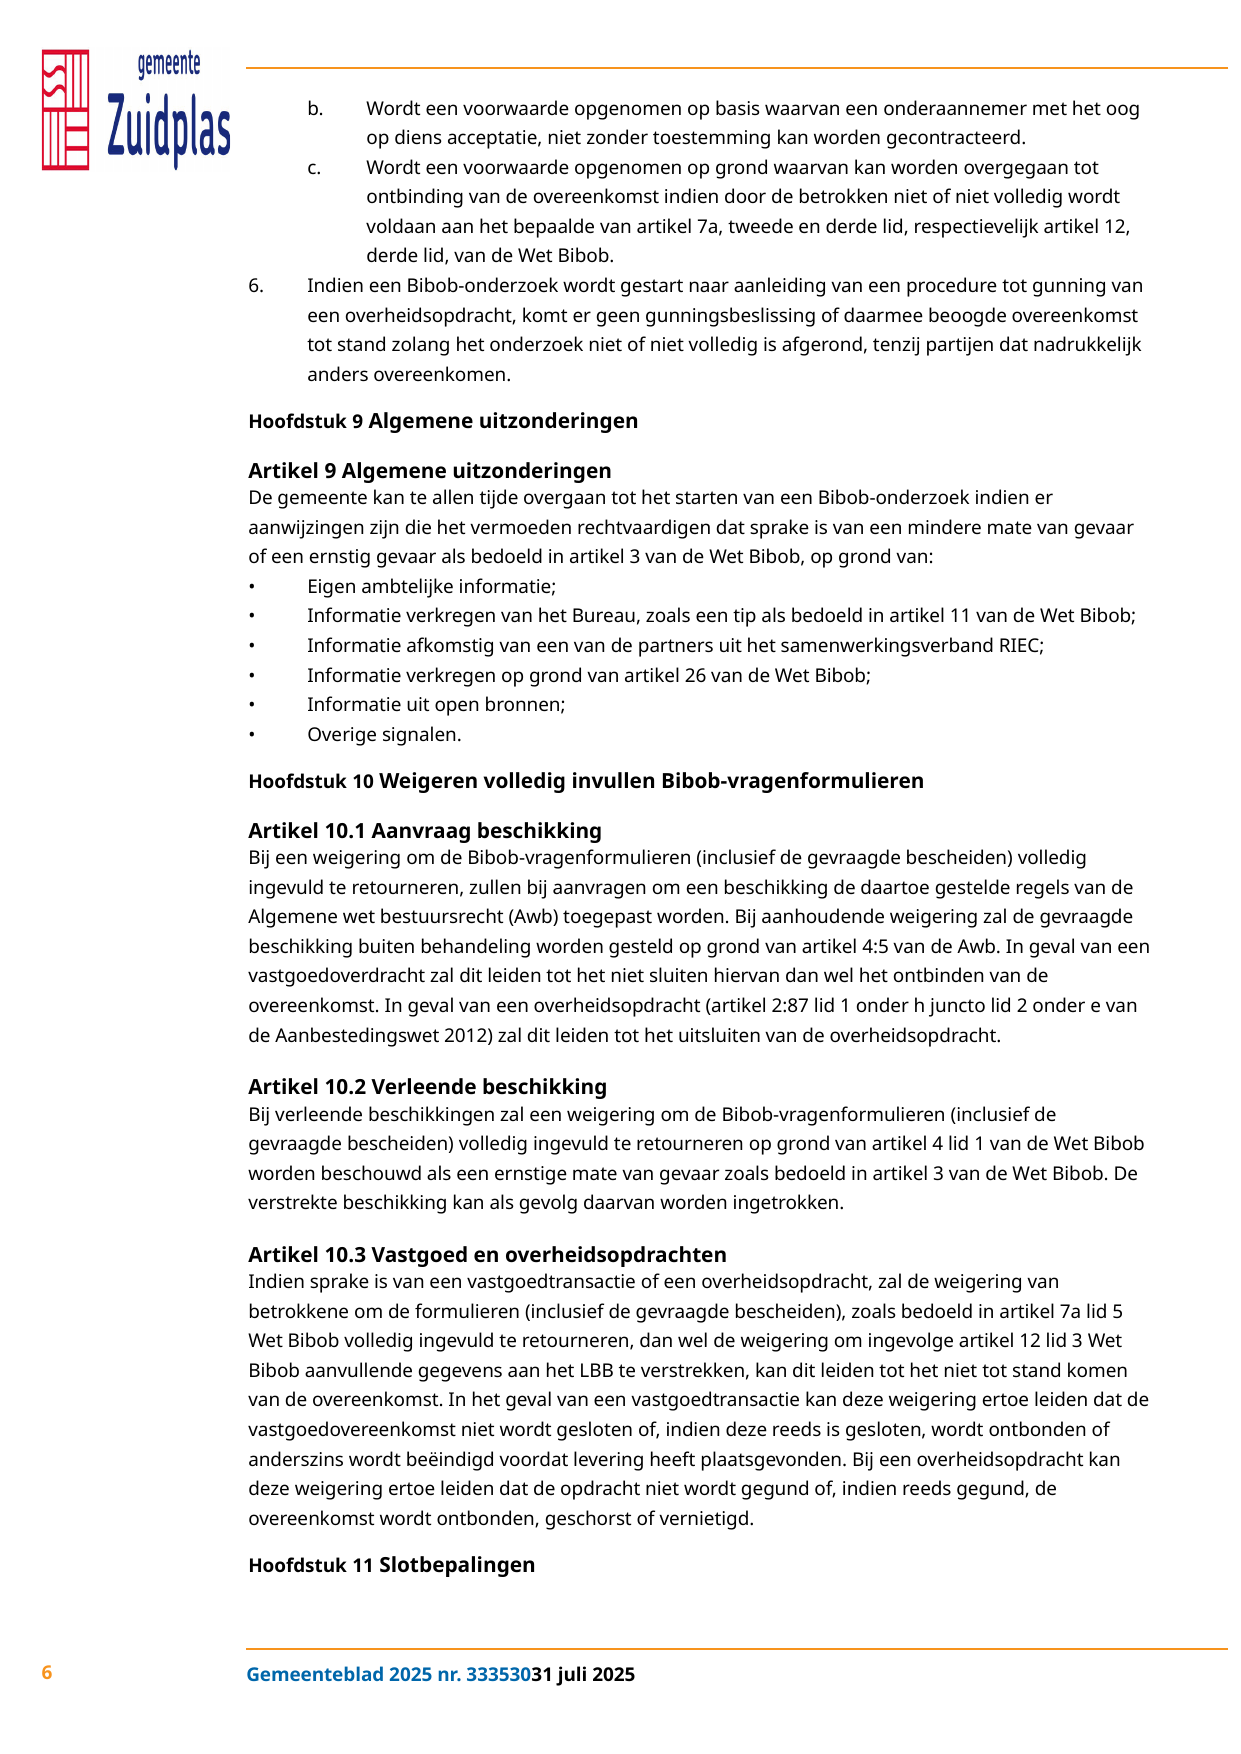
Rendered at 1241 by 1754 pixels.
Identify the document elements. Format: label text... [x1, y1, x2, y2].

text Bij een weigering om de Bibob-vragenformulieren (inclusief de gevraagde bescheiden) volledig ingevuld te retourneren, zullen bij aanvragen om een beschikking de daartoe gestelde regels van de Algemene wet bestuursrecht (Awb) toegepast worden. Bij aanhoudende weigering zal de gevraagde beschikking buiten behandeling worden gesteld op grond van artikel 4:5 van de Awb. In geval van een vastgoedoverdracht zal dit leiden tot het niet sluiten hiervan dan wel het ontbinden van de overeenkomst. In geval van een overheidsopdracht (artikel 2:87 lid 1 onder h juncto lid 2 onder e van de Aanbestedingswet 2012) zal dit leiden tot het uitsluiten van de overheidsopdracht. [248, 844, 1152, 1048]
text Bij verleende beschikkingen zal een weigering om de Bibob-vragenformulieren (inclusief de gevraagde bescheiden) volledig ingevuld te retourneren op grond van artikel 4 lid 1 van de Wet Bibob worden beschouwd als een ernstige mate van gevaar zoals bedoeld in artikel 3 van de Wet Bibob. De verstrekte beschikking kan als gevolg daarvan worden ingetrokken. [248, 1101, 1152, 1215]
list Informatie afkomstig van een van de partners uit het samenwerkingsverband RIEC; [248, 632, 1152, 658]
text Artikel 9 Algemene uitzonderingen [248, 456, 1152, 484]
text Hoofdstuk 10 Weigeren volledig invullen Bibob-vragenformulieren [248, 767, 1152, 795]
list Informatie verkregen van het Bureau, zoals een tip als bedoeld in artikel 11 van de Wet Bibob; [248, 603, 1152, 628]
list Wordt een voorwaarde opgenomen op basis waarvan een onderaannemer met het oog op diens acceptatie, niet zonder toestemming kan worden gecontracteerd. [307, 95, 1152, 150]
text Indien sprake is van een vastgoedtransactie of een overheidsopdracht, zal de weigering van betrokkene om de formulieren (inclusief de gevraagde bescheiden), zoals bedoeld in artikel 7a lid 5 Wet Bibob volledig ingevuld te retourneren, dan wel de weigering om ingevolge artikel 12 lid 3 Wet Bibob aanvullende gegevens aan het LBB te verstrekken, kan dit leiden tot het niet tot stand komen van de overeenkomst. In het geval van een vastgoedtransactie kan deze weigering ertoe leiden dat de vastgoedovereenkomst niet wordt gesloten of, indien deze reeds is gesloten, wordt ontbonden of anderszins wordt beëindigd voordat levering heeft plaatsgevonden. Bij een overheidsopdracht kan deze weigering ertoe leiden dat de opdracht niet wordt gegund of, indien reeds gegund, de overeenkomst wordt ontbonden, geschorst of vernietigd. [248, 1268, 1152, 1531]
text De gemeente kan te allen tijde overgaan tot het starten van een Bibob-onderzoek indien er aanwijzingen zijn die het vermoeden rechtvaardigen dat sprake is van een mindere mate van gevaar of een ernstig gevaar als bedoeld in artikel 3 van de Wet Bibob, op grond van: [248, 484, 1152, 569]
text Artikel 10.3 Vastgoed en overheidsopdrachten [248, 1240, 1152, 1268]
text Hoofdstuk 11 Slotbepalingen [248, 1551, 1152, 1579]
text Hoofdstuk 9 Algemene uitzonderingen [248, 407, 1152, 435]
text Artikel 10.2 Verleende beschikking [248, 1072, 1152, 1101]
list Overige signalen. [248, 721, 1152, 747]
picture [41, 47, 231, 172]
list Informatie verkregen op grond van artikel 26 van de Wet Bibob; [248, 662, 1152, 688]
list Eigen ambtelijke informatie; [248, 573, 1152, 599]
list Wordt een voorwaarde opgenomen op grond waarvan kan worden overgegaan tot ontbinding van de overeenkomst indien door de betrokken niet of niet volledig wordt voldaan aan het bepaalde van artikel 7a, tweede en derde lid, respectievelijk artikel 12, derde lid, van de Wet Bibob. [307, 154, 1152, 268]
list Indien een Bibob-onderzoek wordt gestart naar aanleiding van een procedure tot gunning van een overheidsopdracht, komt er geen gunningsbeslissing of daarmee beoogde overeenkomst tot stand zolang het onderzoek niet of niet volledig is afgerond, tenzij partijen dat nadrukkelijk anders overeenkomen. [248, 272, 1152, 387]
list Informatie uit open bronnen; [248, 691, 1152, 717]
text Artikel 10.1 Aanvraag beschikking [248, 816, 1152, 844]
